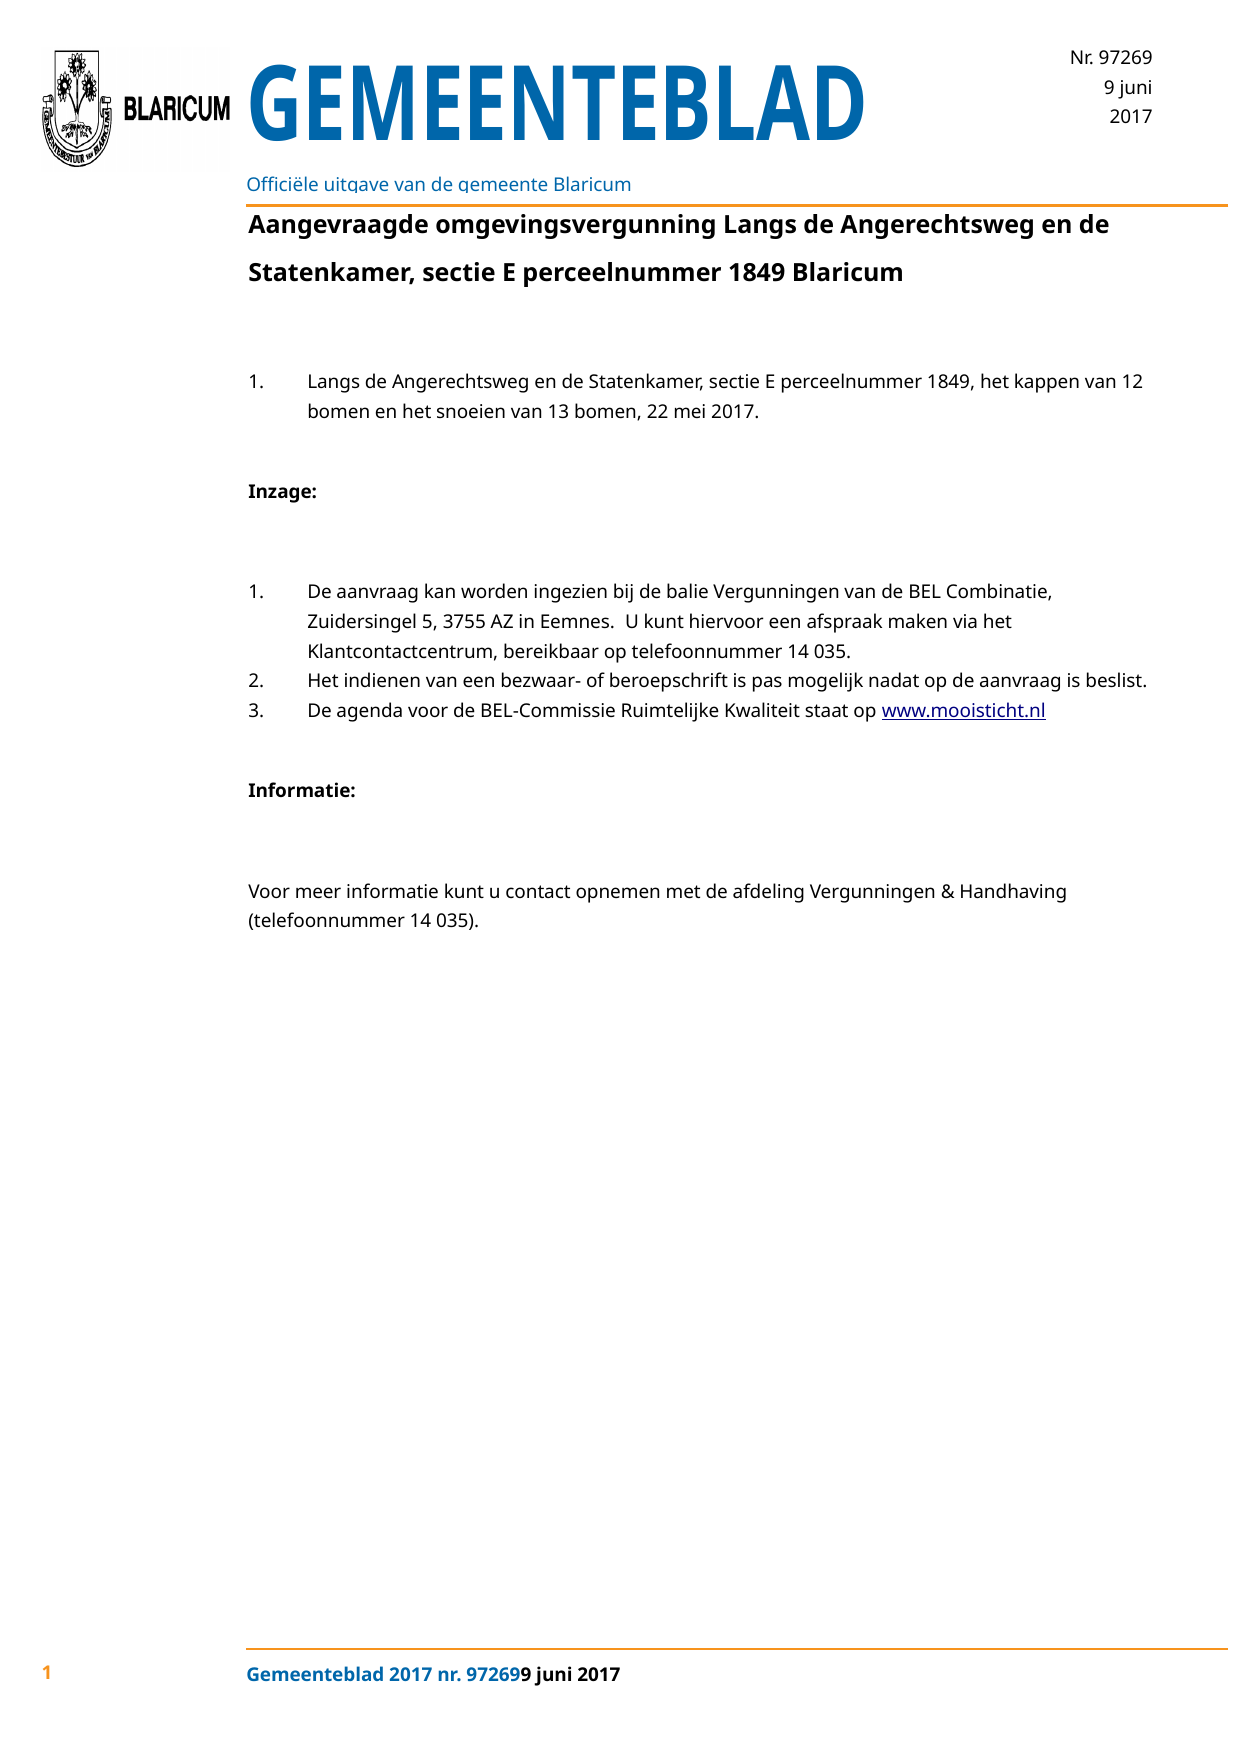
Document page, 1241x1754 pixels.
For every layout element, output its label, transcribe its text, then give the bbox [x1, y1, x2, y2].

text Informatie: [248, 777, 1152, 803]
list Het indienen van een bezwaar- of beroepschrift is pas mogelijk nadat op de aanvraag is beslist. [248, 667, 1152, 693]
list De aanvraag kan worden ingezien bij de balie Vergunningen van de BEL Combinatie, Zuidersingel 5, 3755 AZ in Eemnes. U kunt hiervoor een afspraak maken via het Klantcontactcentrum, bereikbaar op telefoonnummer 14 035. [248, 579, 1152, 664]
picture [41, 47, 231, 172]
text Aangevraagde omgevingsvergunning Langs de Angerechtsweg en de Statenkamer, sectie E perceelnummer 1849 Blaricum [248, 207, 1152, 288]
list Langs de Angerechtsweg en de Statenkamer, sectie E perceelnummer 1849, het kappen van 12 bomen en het snoeien van 13 bomen, 22 mei 2017. [248, 368, 1152, 424]
list De agenda voor de BEL-Commissie Ruimtelijke Kwaliteit staat op www.mooisticht.nl [248, 697, 1152, 723]
text Inzage: [248, 478, 1152, 504]
text Voor meer informatie kunt u contact opnemen met de afdeling Vergunningen & Handhaving (telefoonnummer 14 035). [248, 878, 1152, 933]
